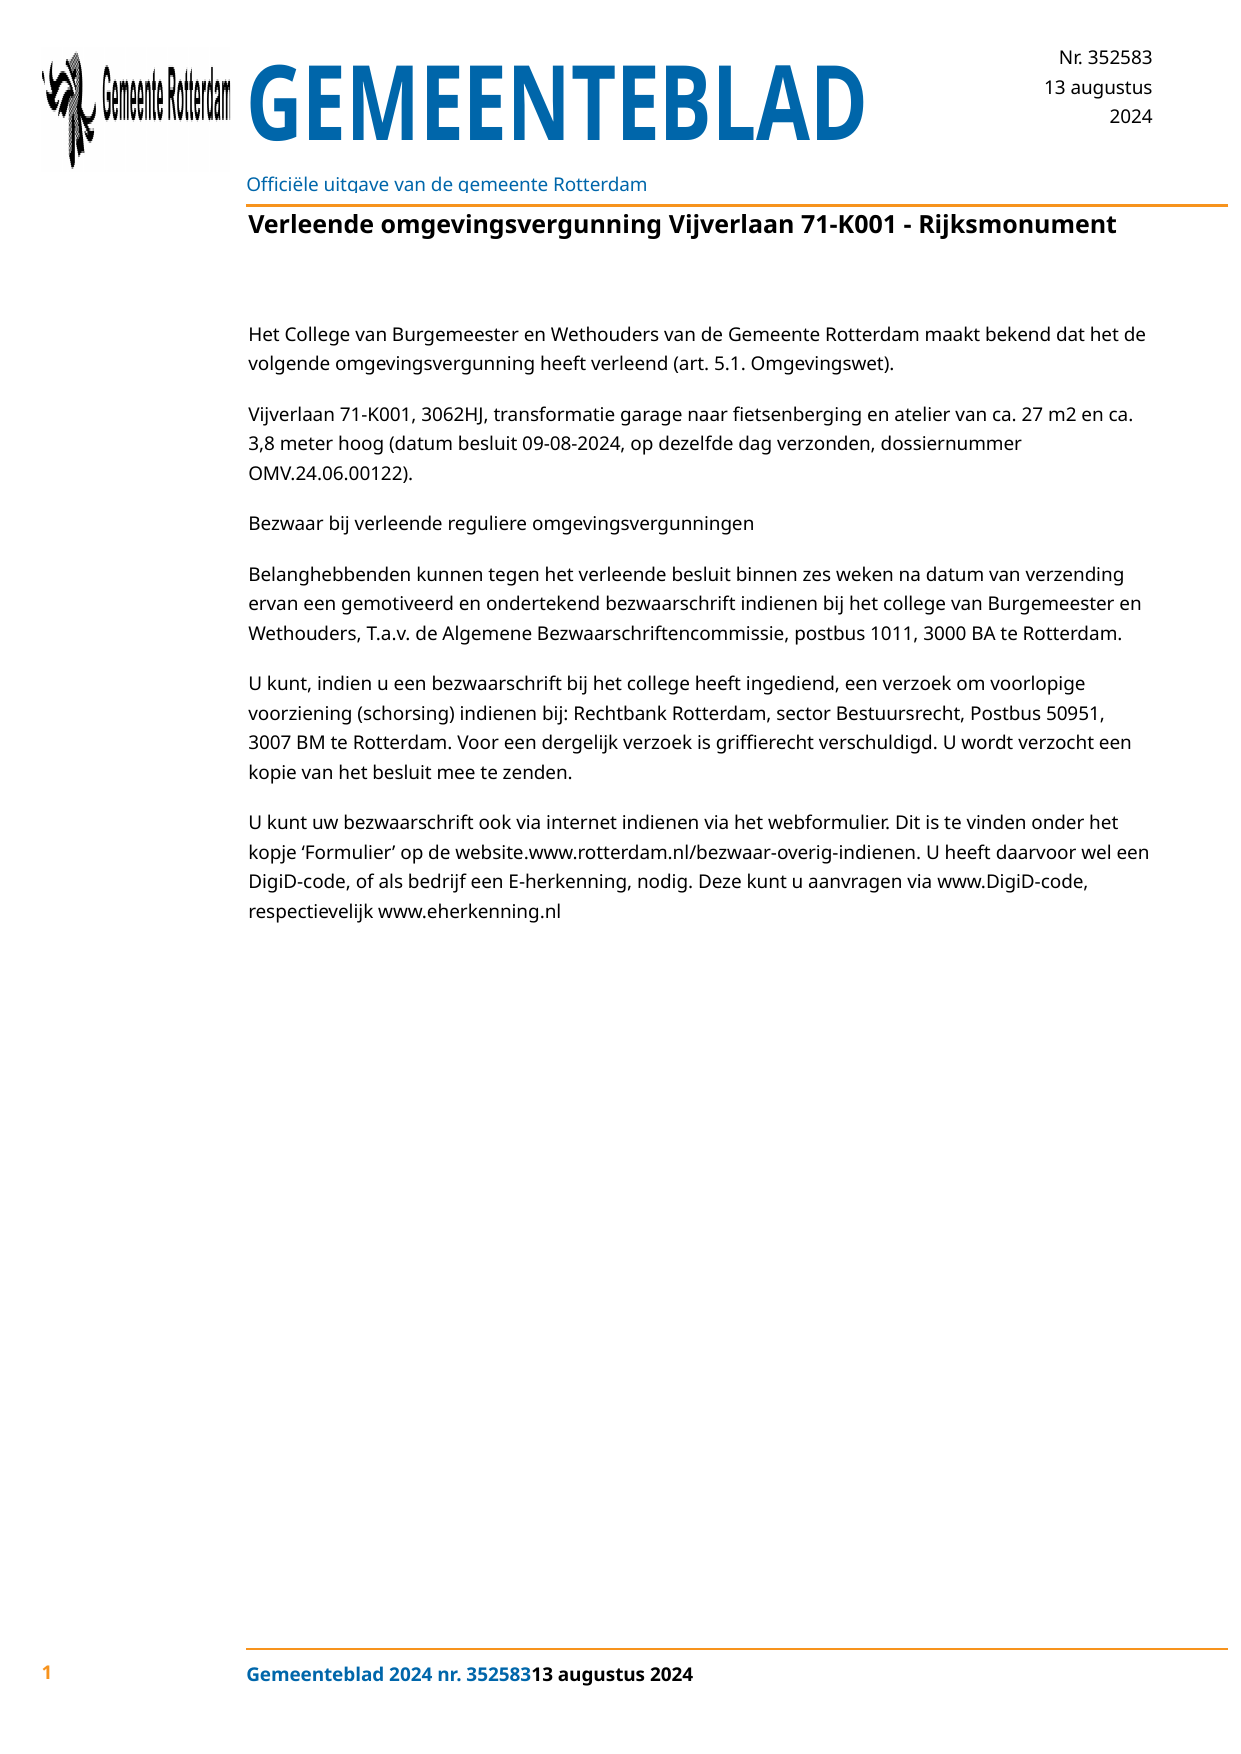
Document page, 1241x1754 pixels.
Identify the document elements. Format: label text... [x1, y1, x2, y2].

text U kunt, indien u een bezwaarschrift bij het college heeft ingediend, een verzoek om voorlopige voorziening (schorsing) indienen bij: Rechtbank Rotterdam, sector Bestuursrecht, Postbus 50951, 3007 BM te Rotterdam. Voor een dergelijk verzoek is griffierecht verschuldigd. U wordt verzocht een kopie van het besluit mee te zenden. [248, 670, 1152, 785]
text U kunt uw bezwaarschrift ook via internet indienen via het webformulier. Dit is te vinden onder het kopje ‘Formulier’ op de website.www.rotterdam.nl/bezwaar-overig-indienen. U heeft daarvoor wel een DigiD-code, of als bedrijf een E-herkenning, nodig. Deze kunt u aanvragen via www.DigiD-code, respectievelijk www.eherkenning.nl [248, 809, 1152, 924]
picture [41, 47, 231, 172]
text Belanghebbenden kunnen tegen het verleende besluit binnen zes weken na datum van verzending ervan een gemotiveerd en ondertekend bezwaarschrift indienen bij het college van Burgemeester en Wethouders, T.a.v. de Algemene Bezwaarschriftencommissie, postbus 1011, 3000 BA te Rotterdam. [248, 561, 1152, 646]
text Verleende omgevingsvergunning Vijverlaan 71-K001 - Rijksmonument [248, 207, 1152, 241]
text Het College van Burgemeester en Wethouders van de Gemeente Rotterdam maakt bekend dat het de volgende omgevingsvergunning heeft verleend (art. 5.1. Omgevingswet). [248, 321, 1152, 376]
text Bezwaar bij verleende reguliere omgevingsvergunningen [248, 510, 1152, 536]
text Vijverlaan 71-K001, 3062HJ, transformatie garage naar fietsenberging en atelier van ca. 27 m2 en ca. 3,8 meter hoog (datum besluit 09-08-2024, op dezelfde dag verzonden, dossiernummer OMV.24.06.00122). [248, 401, 1152, 486]
